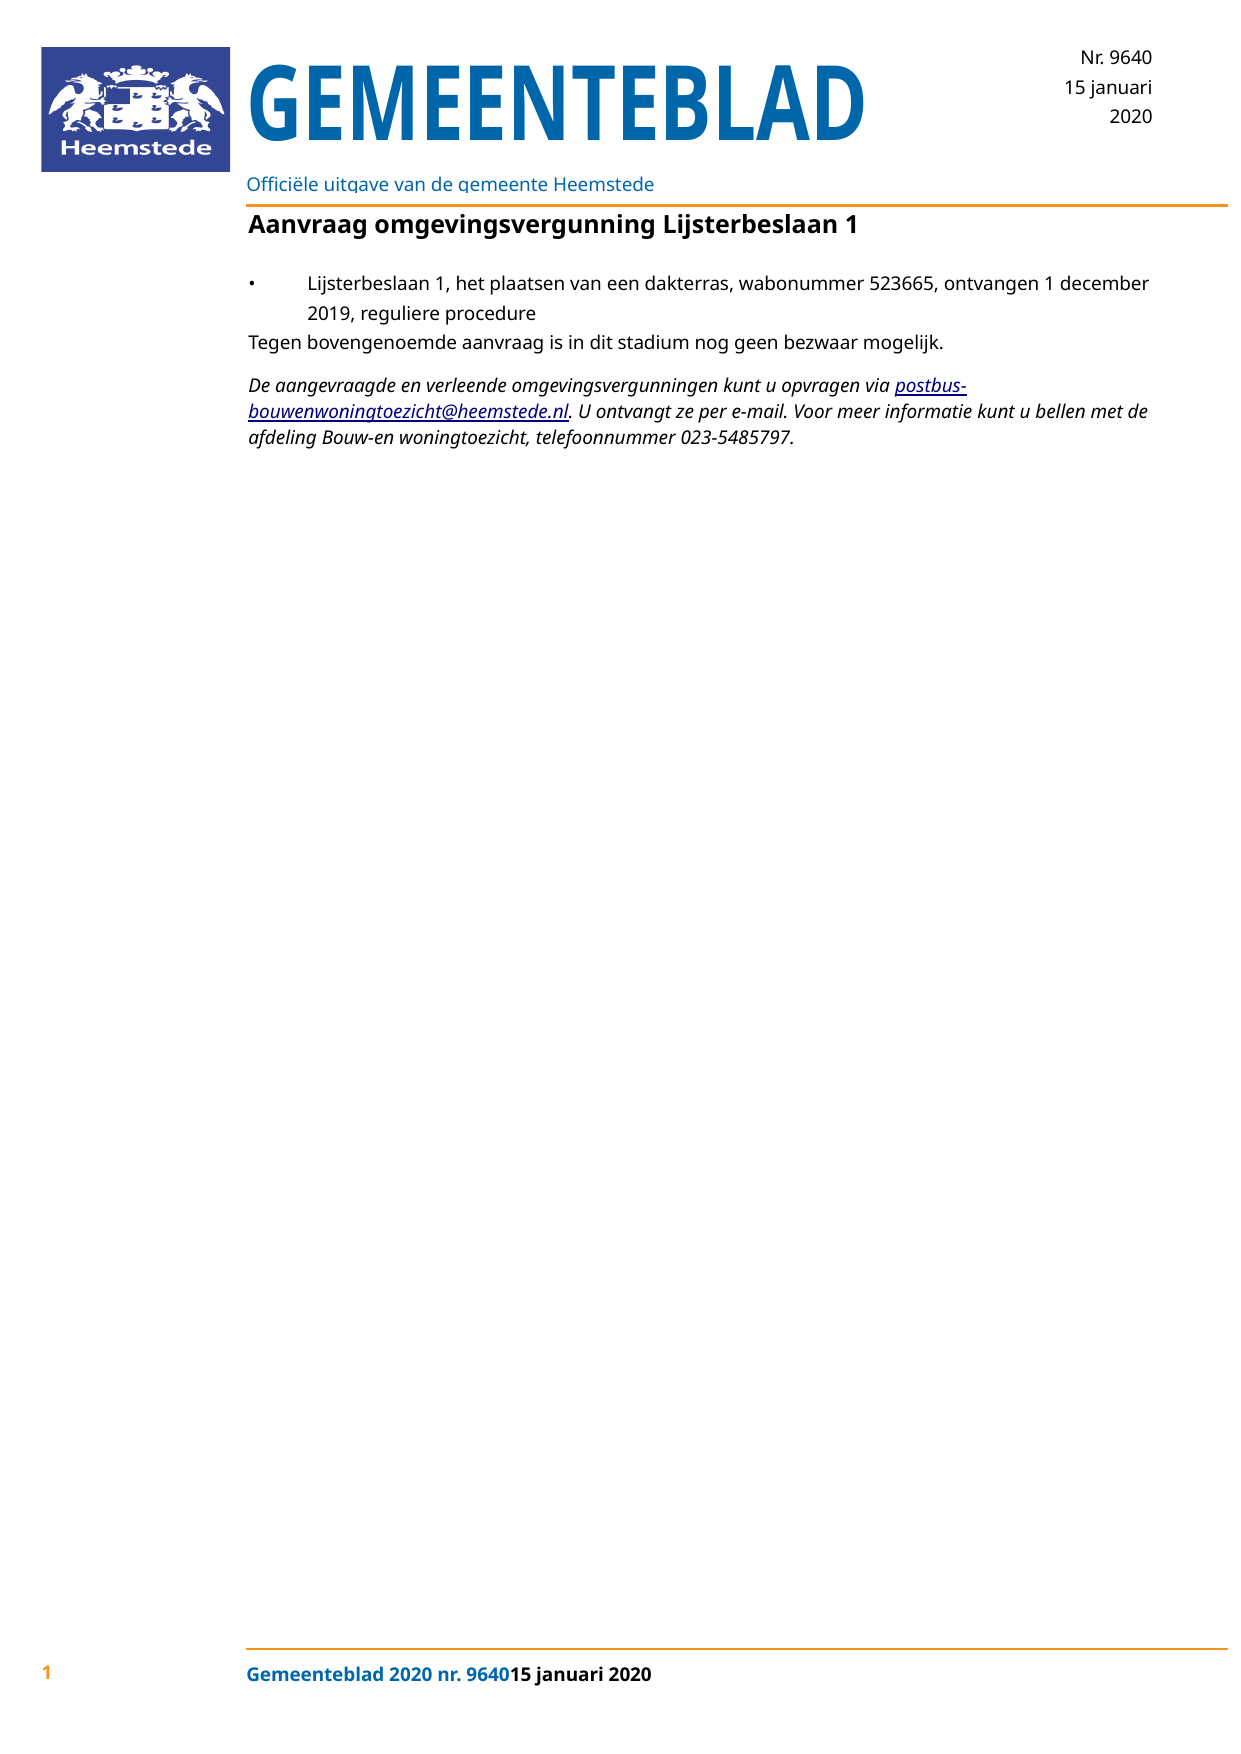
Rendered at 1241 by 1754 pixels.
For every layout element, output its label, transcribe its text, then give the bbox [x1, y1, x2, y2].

text De aangevraagde en verleende omgevingsvergunningen kunt u opvragen via postbus-bouwenwoningtoezicht@heemstede.nl. U ontvangt ze per e-mail. Voor meer informatie kunt u bellen met de afdeling Bouw-en woningtoezicht, telefoonnummer 023-5485797. [248, 373, 1152, 450]
list Lijsterbeslaan 1, het plaatsen van een dakterras, wabonummer 523665, ontvangen 1 december 2019, reguliere procedure [248, 270, 1152, 326]
picture [41, 47, 231, 172]
text Aanvraag omgevingsvergunning Lijsterbeslaan 1 [248, 207, 1152, 241]
text Tegen bovengenoemde aanvraag is in dit stadium nog geen bezwaar mogelijk. [248, 329, 1152, 355]
